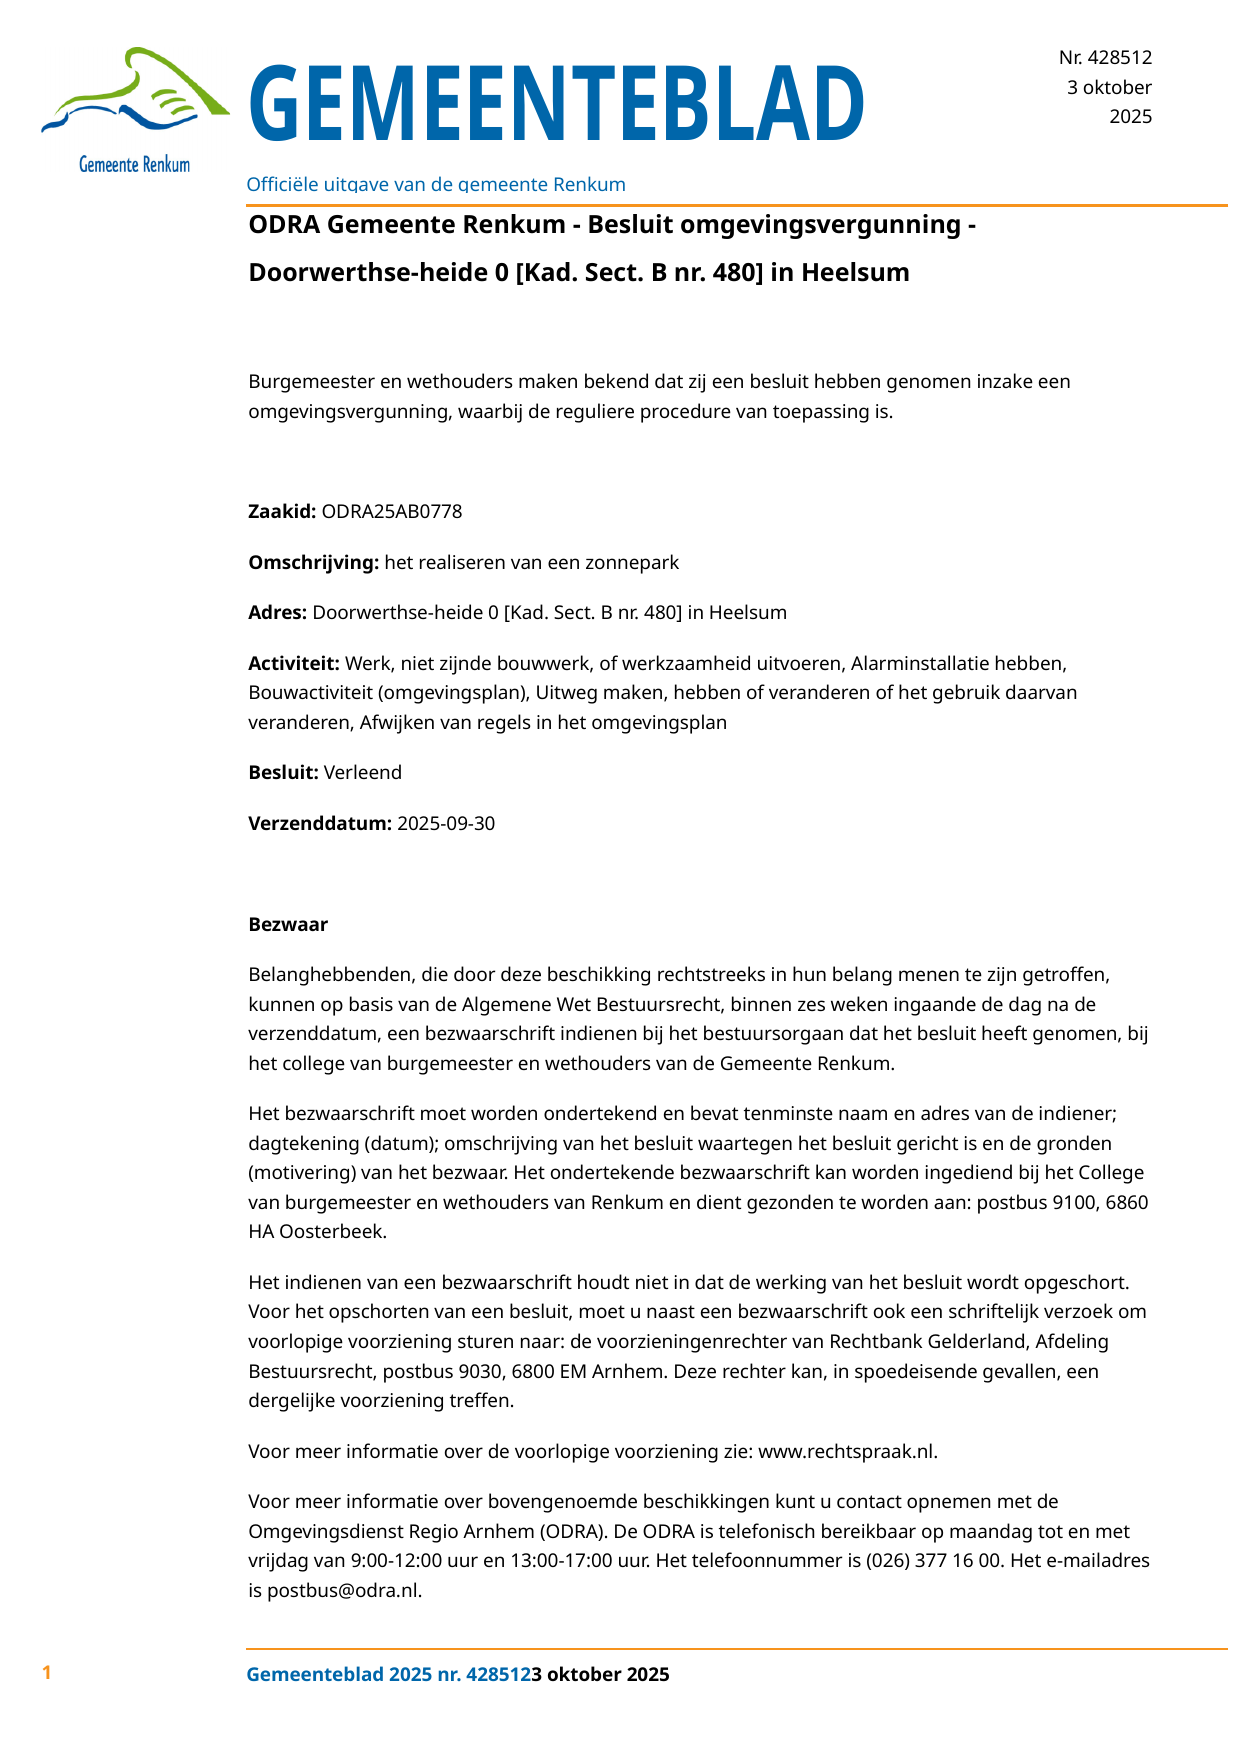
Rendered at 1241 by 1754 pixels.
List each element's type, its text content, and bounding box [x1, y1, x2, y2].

text Besluit: Verleend [248, 759, 1152, 785]
text Zaakid: ODRA25AB0778 [248, 499, 1152, 524]
text Bezwaar [248, 911, 1152, 937]
text Het bezwaarschrift moet worden ondertekend en bevat tenminste naam en adres van de indiener; dagtekening (datum); omschrijving van het besluit waartegen het besluit gericht is en de gronden (motivering) van het bezwaar. Het ondertekende bezwaarschrift kan worden ingediend bij het College van burgemeester en wethouders van Renkum en dient gezonden te worden aan: postbus 9100, 6860 HA Oosterbeek. [248, 1100, 1152, 1244]
text Adres: Doorwerthse-heide 0 [Kad. Sect. B nr. 480] in Heelsum [248, 599, 1152, 625]
picture [41, 47, 231, 172]
text ODRA Gemeente Renkum - Besluit omgevingsvergunning - Doorwerthse-heide 0 [Kad. Sect. B nr. 480] in Heelsum [248, 207, 1152, 288]
text Voor meer informatie over bovengenoemde beschikkingen kunt u contact opnemen met de Omgevingsdienst Regio Arnhem (ODRA). De ODRA is telefonisch bereikbaar op maandag tot en met vrijdag van 9:00-12:00 uur en 13:00-17:00 uur. Het telefoonnummer is (026) 377 16 00. Het e-mailadres is postbus@odra.nl. [248, 1488, 1152, 1603]
text Voor meer informatie over de voorlopige voorziening zie: www.rechtspraak.nl. [248, 1438, 1152, 1464]
text Het indienen van een bezwaarschrift houdt niet in dat de werking van het besluit wordt opgeschort. Voor het opschorten van een besluit, moet u naast een bezwaarschrift ook een schriftelijk verzoek om voorlopige voorziening sturen naar: de voorzieningenrechter van Rechtbank Gelderland, Afdeling Bestuursrecht, postbus 9030, 6800 EM Arnhem. Deze rechter kan, in spoedeisende gevallen, een dergelijke voorziening treffen. [248, 1269, 1152, 1413]
text Belanghebbenden, die door deze beschikking rechtstreeks in hun belang menen te zijn getroffen, kunnen op basis van de Algemene Wet Bestuursrecht, binnen zes weken ingaande de dag na de verzenddatum, een bezwaarschrift indienen bij het bestuursorgaan dat het besluit heeft genomen, bij het college van burgemeester en wethouders van de Gemeente Renkum. [248, 961, 1152, 1076]
text Burgemeester en wethouders maken bekend dat zij een besluit hebben genomen inzake een omgevingsvergunning, waarbij de reguliere procedure van toepassing is. [248, 368, 1152, 424]
text Verzenddatum: 2025-09-30 [248, 810, 1152, 836]
text Omschrijving: het realiseren van een zonnepark [248, 549, 1152, 575]
text Activiteit: Werk, niet zijnde bouwwerk, of werkzaamheid uitvoeren, Alarminstallatie hebben, Bouwactiviteit (omgevingsplan), Uitweg maken, hebben of veranderen of het gebruik daarvan veranderen, Afwijken van regels in het omgevingsplan [248, 650, 1152, 735]
